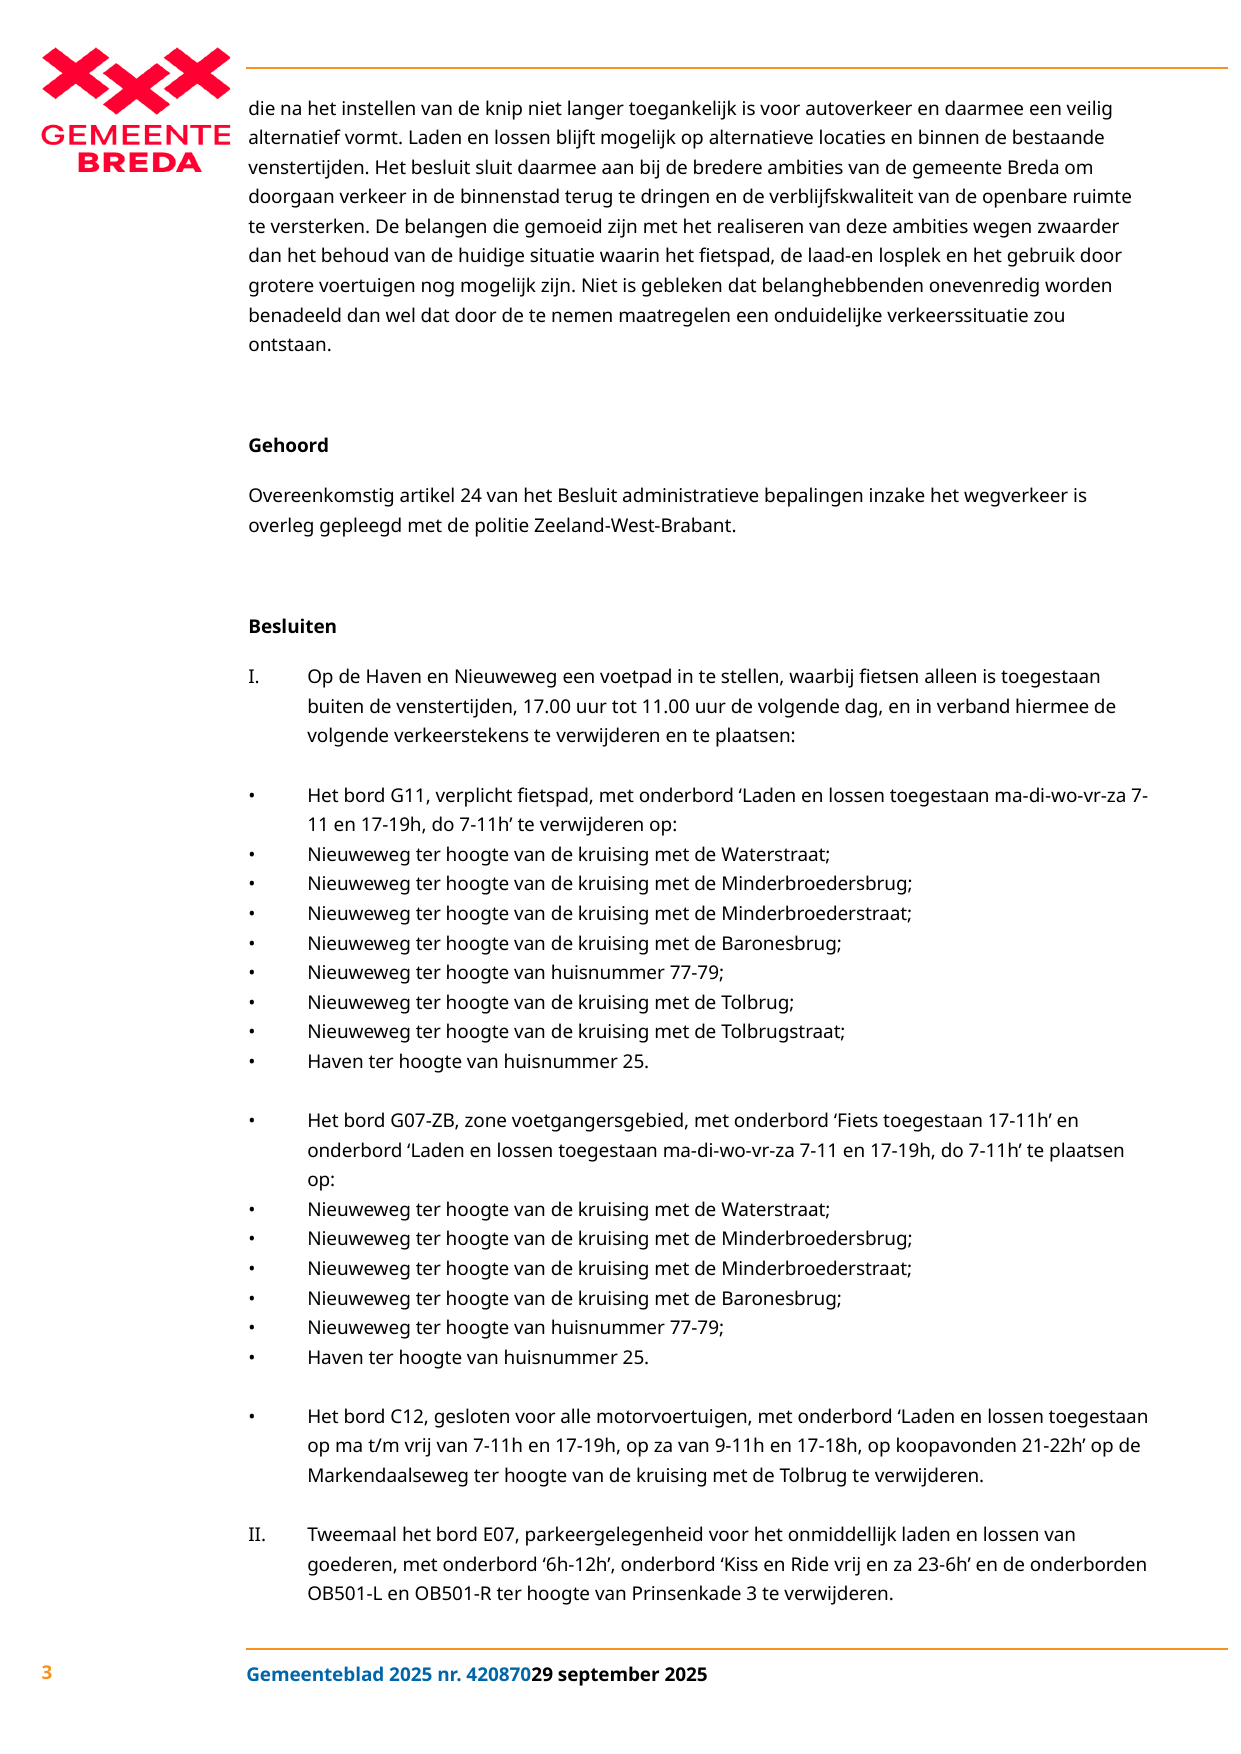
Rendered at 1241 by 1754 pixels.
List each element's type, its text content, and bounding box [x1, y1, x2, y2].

text Overeenkomstig artikel 24 van het Besluit administratieve bepalingen inzake het wegverkeer is overleg gepleegd met de politie Zeeland-West-Brabant. [248, 483, 1152, 538]
list Nieuweweg ter hoogte van de kruising met de Waterstraat; [248, 841, 1152, 867]
list Nieuweweg ter hoogte van de kruising met de Minderbroederstraat; [248, 900, 1152, 926]
list Het bord G07-ZB, zone voetgangersgebied, met onderbord ‘Fiets toegestaan 17-11h’ en onderbord ‘Laden en lossen toegestaan ma-di-wo-vr-za 7-11 en 17-19h, do 7-11h’ te plaatsen op: [248, 1107, 1152, 1192]
list Tweemaal het bord E07, parkeergelegenheid voor het onmiddellijk laden en lossen van goederen, met onderbord ‘6h-12h’, onderbord ‘Kiss en Ride vrij en za 23-6h’ en de onderborden OB501-L en OB501-R ter hoogte van Prinsenkade 3 te verwijderen. [248, 1521, 1152, 1606]
list Nieuweweg ter hoogte van de kruising met de Minderbroedersbrug; [248, 1226, 1152, 1251]
text die na het instellen van de knip niet langer toegankelijk is voor autoverkeer en daarmee een veilig alternatief vormt. Laden en lossen blijft mogelijk op alternatieve locaties en binnen de bestaande venstertijden. Het besluit sluit daarmee aan bij de bredere ambities van de gemeente Breda om doorgaan verkeer in de binnenstad terug te dringen en de verblijfskwaliteit van de openbare ruimte te versterken. De belangen die gemoeid zijn met het realiseren van deze ambities wegen zwaarder dan het behoud van de huidige situatie waarin het fietspad, de laad-en losplek en het gebruik door grotere voertuigen nog mogelijk zijn. Niet is gebleken dat belanghebbenden onevenredig worden benadeeld dan wel dat door de te nemen maatregelen een onduidelijke verkeerssituatie zou ontstaan. [248, 95, 1152, 357]
list Haven ter hoogte van huisnummer 25. [248, 1344, 1152, 1370]
list Nieuweweg ter hoogte van de kruising met de Waterstraat; [248, 1196, 1152, 1222]
text Besluiten [248, 613, 1152, 639]
list Het bord G11, verplicht fietspad, met onderbord ‘Laden en lossen toegestaan ma-di-wo-vr-za 7-11 en 17-19h, do 7-11h’ te verwijderen op: [248, 782, 1152, 837]
list Nieuweweg ter hoogte van huisnummer 77-79; [248, 959, 1152, 985]
list Het bord C12, gesloten voor alle motorvoertuigen, met onderbord ‘Laden en lossen toegestaan op ma t/m vrij van 7-11h en 17-19h, op za van 9-11h en 17-18h, op koopavonden 21-22h’ op de Markendaalseweg ter hoogte van de kruising met de Tolbrug te verwijderen. [248, 1403, 1152, 1488]
list Haven ter hoogte van huisnummer 25. [248, 1048, 1152, 1074]
list Nieuweweg ter hoogte van huisnummer 77-79; [248, 1314, 1152, 1340]
list Op de Haven en Nieuweweg een voetpad in te stellen, waarbij fietsen alleen is toegestaan buiten de venstertijden, 17.00 uur tot 11.00 uur de volgende dag, en in verband hiermee de volgende verkeerstekens te verwijderen en te plaatsen: [248, 663, 1152, 748]
picture [41, 47, 231, 172]
list Nieuweweg ter hoogte van de kruising met de Minderbroederstraat; [248, 1255, 1152, 1281]
list Nieuweweg ter hoogte van de kruising met de Tolbrug; [248, 989, 1152, 1015]
text Gehoord [248, 432, 1152, 458]
list Nieuweweg ter hoogte van de kruising met de Baronesbrug; [248, 1285, 1152, 1311]
list Nieuweweg ter hoogte van de kruising met de Baronesbrug; [248, 930, 1152, 956]
list Nieuweweg ter hoogte van de kruising met de Tolbrugstraat; [248, 1018, 1152, 1044]
list Nieuweweg ter hoogte van de kruising met de Minderbroedersbrug; [248, 871, 1152, 896]
